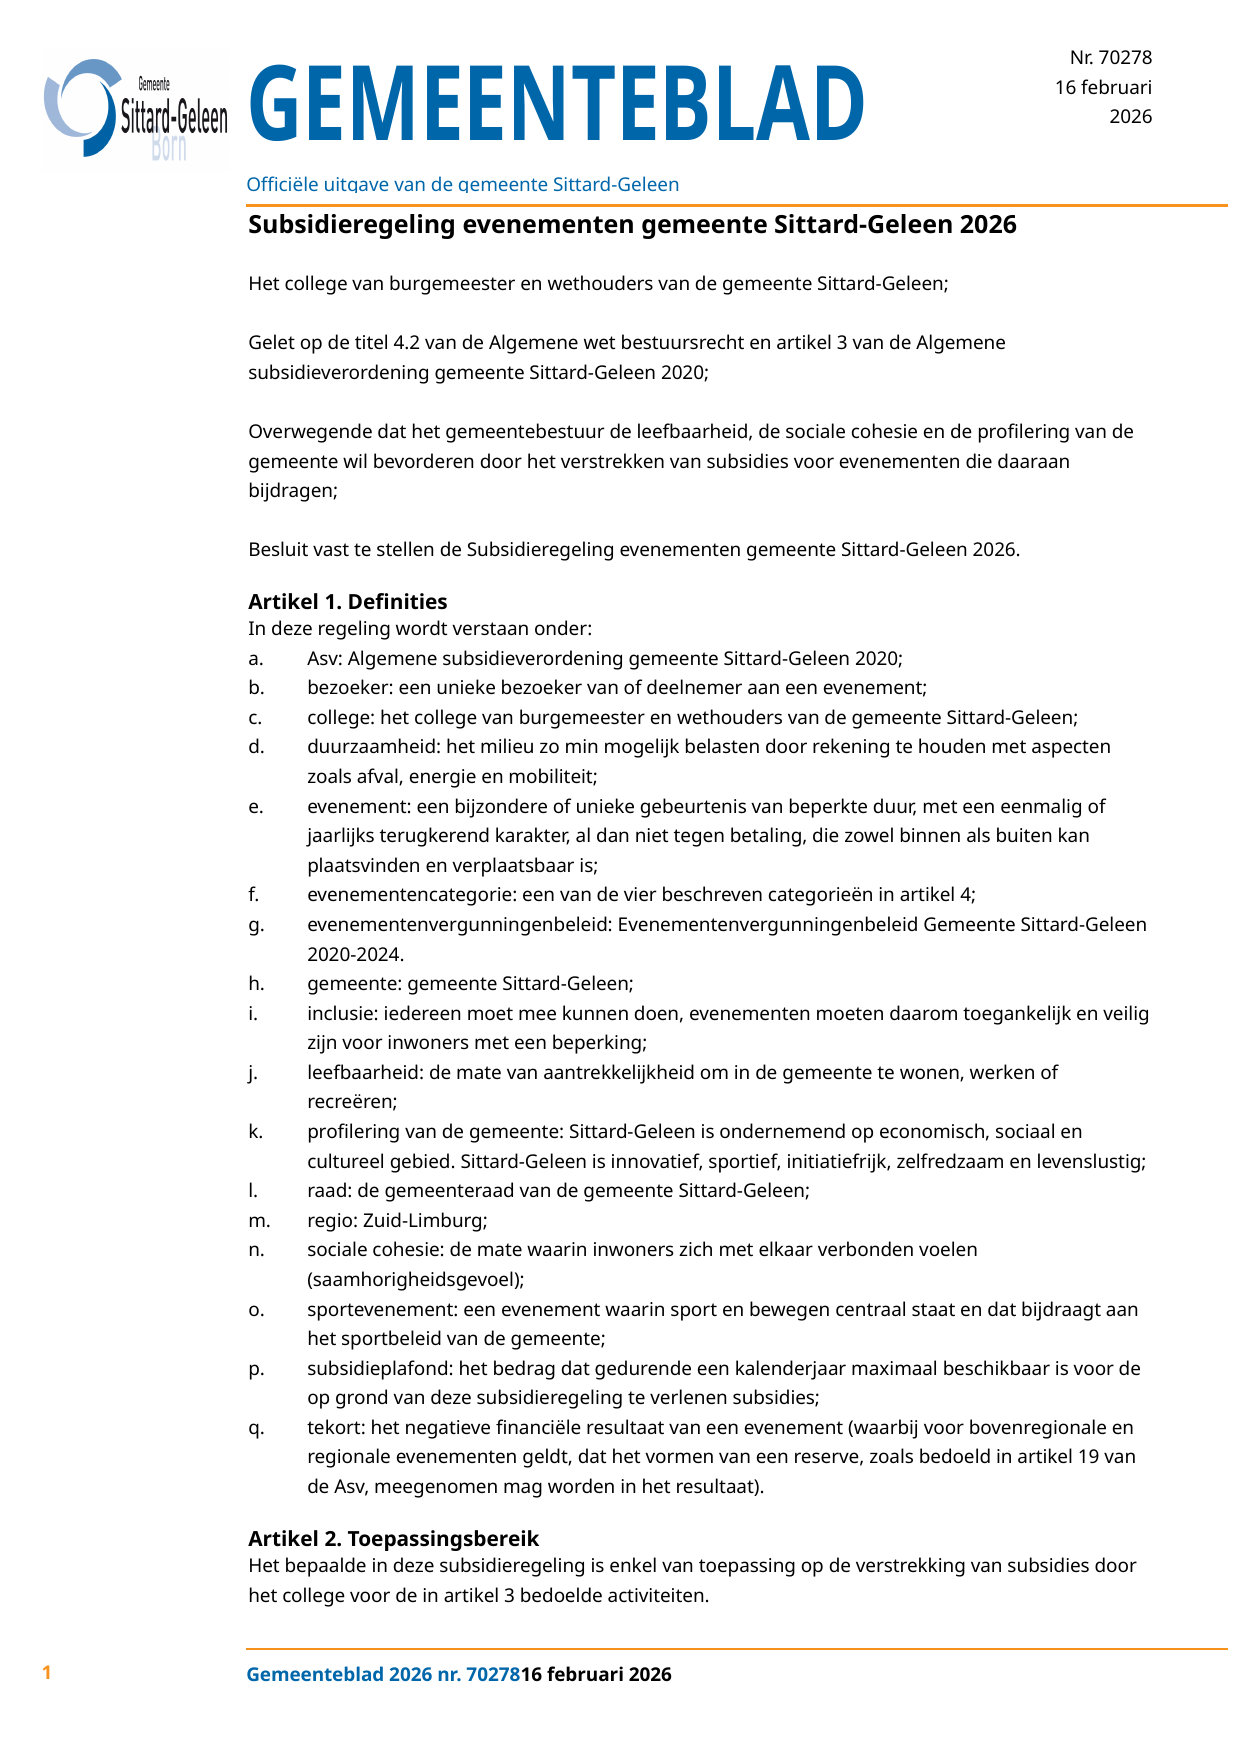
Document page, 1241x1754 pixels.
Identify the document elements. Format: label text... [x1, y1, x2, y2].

list duurzaamheid: het milieu zo min mogelijk belasten door rekening te houden met aspecten zoals afval, energie en mobiliteit; [248, 734, 1152, 789]
list sociale cohesie: de mate waarin inwoners zich met elkaar verbonden voelen (saamhorigheidsgevoel); [248, 1237, 1152, 1292]
list regio: Zuid-Limburg; [248, 1207, 1152, 1233]
list gemeente: gemeente Sittard-Geleen; [248, 970, 1152, 996]
list leefbaarheid: de mate van aantrekkelijkheid om in de gemeente te wonen, werken of recreëren; [248, 1059, 1152, 1114]
list raad: de gemeenteraad van de gemeente Sittard-Geleen; [248, 1177, 1152, 1203]
list sportevenement: een evenement waarin sport en bewegen centraal staat en dat bijdraagt aan het sportbeleid van de gemeente; [248, 1296, 1152, 1351]
list evenementencategorie: een van de vier beschreven categorieën in artikel 4; [248, 882, 1152, 907]
text Het bepaalde in deze subsidieregeling is enkel van toepassing op de verstrekking van subsidies door het college voor de in artikel 3 bedoelde activiteiten. [248, 1552, 1152, 1607]
list evenementenvergunningenbeleid: Evenementenvergunningenbeleid Gemeente Sittard-Geleen 2020-2024. [248, 911, 1152, 967]
list inclusie: iedereen moet mee kunnen doen, evenementen moeten daarom toegankelijk en veilig zijn voor inwoners met een beperking; [248, 1000, 1152, 1055]
list profilering van de gemeente: Sittard-Geleen is ondernemend op economisch, sociaal en cultureel gebied. Sittard-Geleen is innovatief, sportief, initiatiefrijk, zelfredzaam en levenslustig; [248, 1118, 1152, 1174]
text Gelet op de titel 4.2 van de Algemene wet bestuursrecht en artikel 3 van de Algemene subsidieverordening gemeente Sittard-Geleen 2020; [248, 329, 1152, 385]
list subsidieplafond: het bedrag dat gedurende een kalenderjaar maximaal beschikbaar is voor de op grond van deze subsidieregeling te verlenen subsidies; [248, 1355, 1152, 1410]
picture [41, 47, 231, 172]
text Besluit vast te stellen de Subsidieregeling evenementen gemeente Sittard-Geleen 2026. [248, 537, 1152, 562]
list college: het college van burgemeester en wethouders van de gemeente Sittard-Geleen; [248, 704, 1152, 730]
list bezoeker: een unieke bezoeker van of deelnemer aan een evenement; [248, 674, 1152, 700]
text Artikel 1. Definities [248, 587, 1152, 615]
list Asv: Algemene subsidieverordening gemeente Sittard-Geleen 2020; [248, 645, 1152, 671]
text Subsidieregeling evenementen gemeente Sittard-Geleen 2026 [248, 207, 1152, 241]
list tekort: het negatieve financiële resultaat van een evenement (waarbij voor bovenregionale en regionale evenementen geldt, dat het vormen van een reserve, zoals bedoeld in artikel 19 van de Asv, meegenomen mag worden in het resultaat). [248, 1414, 1152, 1499]
text Overwegende dat het gemeentebestuur de leefbaarheid, de sociale cohesie en de profilering van de gemeente wil bevorderen door het verstrekken van subsidies voor evenementen die daaraan bijdragen; [248, 418, 1152, 503]
text In deze regeling wordt verstaan onder: [248, 615, 1152, 641]
list evenement: een bijzondere of unieke gebeurtenis van beperkte duur, met een eenmalig of jaarlijks terugkerend karakter, al dan niet tegen betaling, die zowel binnen als buiten kan plaatsvinden en verplaatsbaar is; [248, 793, 1152, 878]
text Artikel 2. Toepassingsbereik [248, 1524, 1152, 1552]
text Het college van burgemeester en wethouders van de gemeente Sittard-Geleen; [248, 270, 1152, 296]
